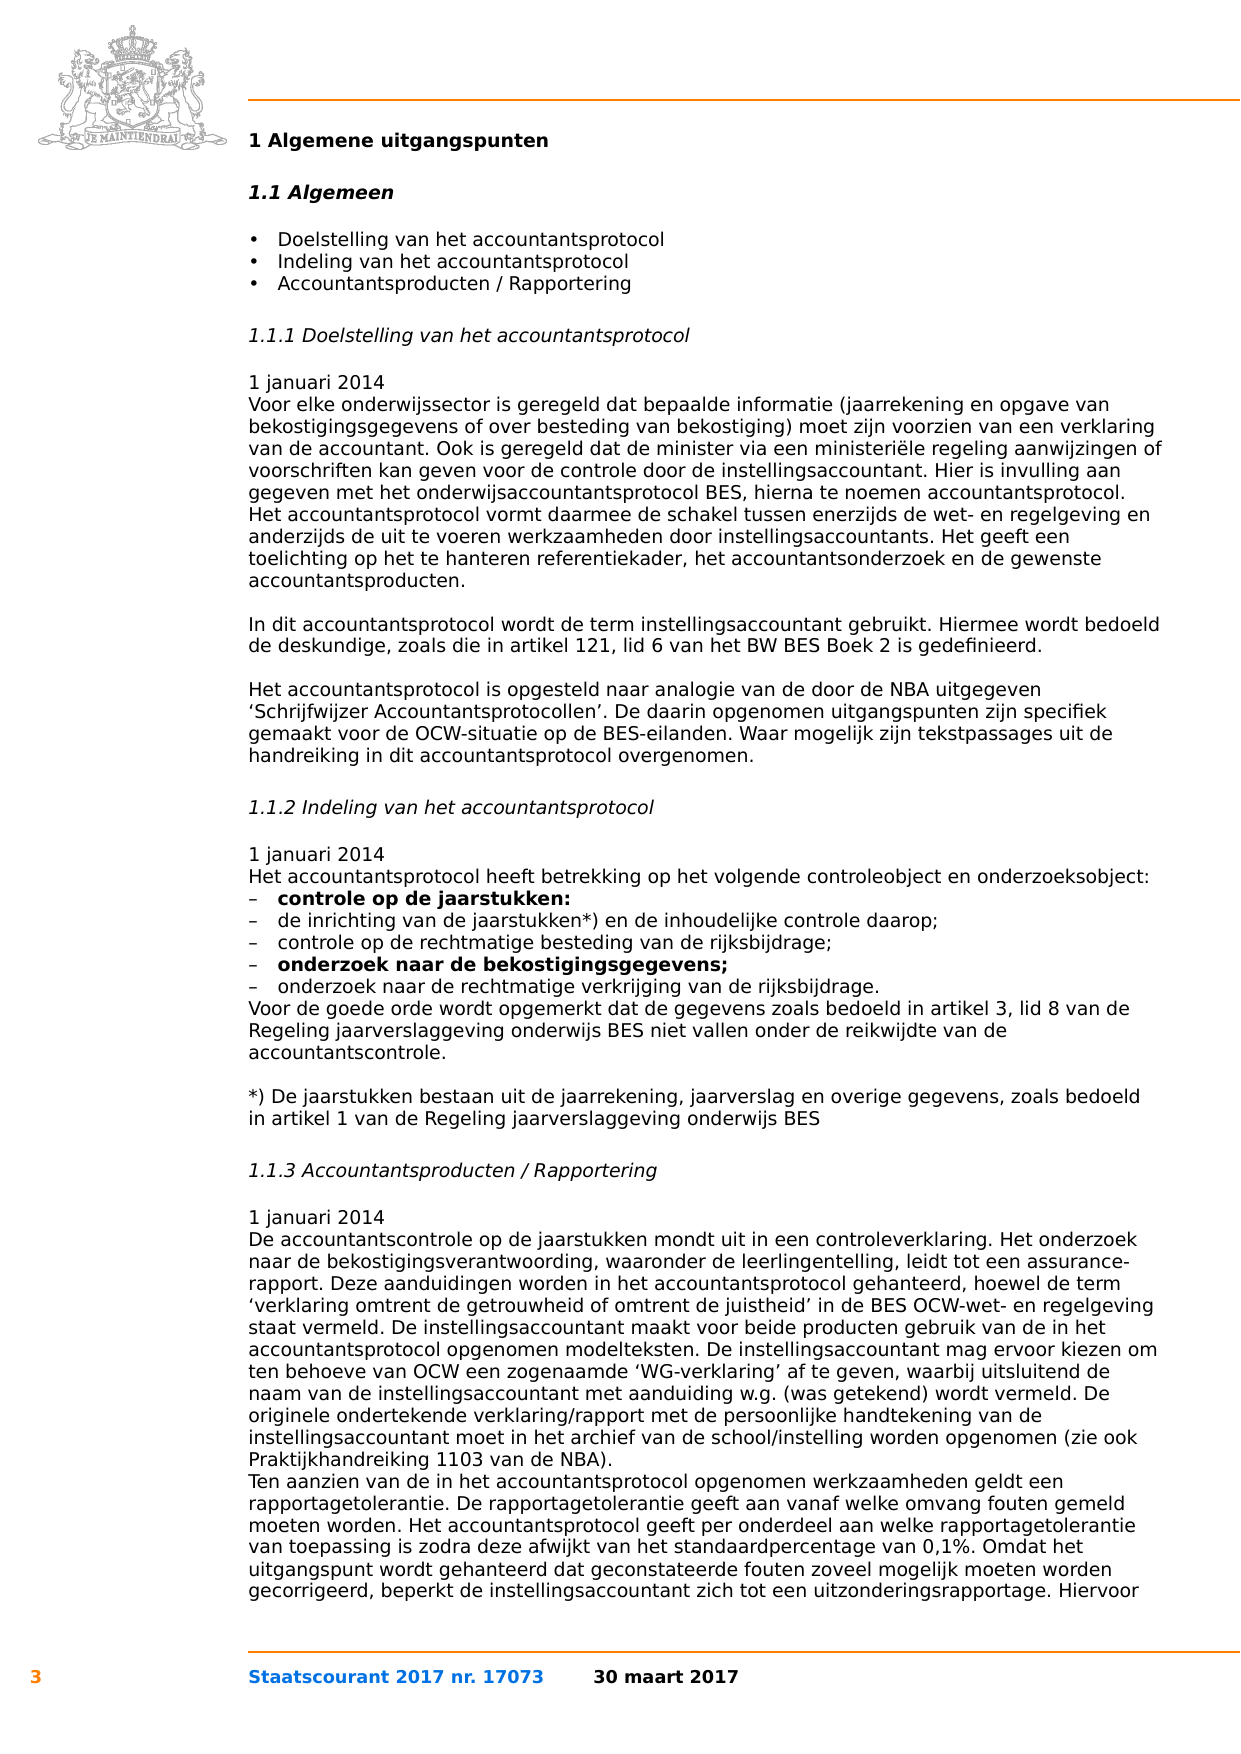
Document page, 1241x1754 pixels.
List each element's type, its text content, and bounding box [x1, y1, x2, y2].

text Voor elke onderwijssector is geregeld dat bepaalde informatie (jaarrekening en opgave van bekostigingsgegevens of over besteding van bekostiging) moet zijn voorzien van een verklaring van de accountant. Ook is geregeld dat de minister via een ministeriële regeling aanwijzingen of voorschriften kan geven voor de controle door de instellingsaccountant. Hier is invulling aan gegeven met het onderwijsaccountantsprotocol BES, hierna te noemen accountantsprotocol. Het accountantsprotocol vormt daarmee de schakel tussen enerzijds de wet- en regelgeving en anderzijds de uit te voeren werkzaamheden door instellingsaccountants. Het geeft een toelichting op het te hanteren referentiekader, het accountantsonderzoek en de gewenste accountantsproducten. [248, 394, 1163, 592]
subtitle 1 Algemene uitgangspunten [248, 130, 1163, 152]
text • Accountantsproducten / Rapportering [248, 273, 1163, 295]
text – de inrichting van de jaarstukken*) en de inhoudelijke controle daarop; [248, 910, 1163, 932]
text • Doelstelling van het accountantsprotocol [248, 229, 1163, 251]
text • Indeling van het accountantsprotocol [248, 251, 1163, 273]
text 1 januari 2014 [248, 1207, 1163, 1229]
text Het accountantsprotocol is opgesteld naar analogie van de door de NBA uitgegeven ‘Schrijfwijzer Accountantsprotocollen’. De daarin opgenomen uitgangspunten zijn specifiek gemaakt voor de OCW-situatie op de BES-eilanden. Waar mogelijk zijn tekstpassages uit de handreiking in dit accountantsprotocol overgenomen. [248, 679, 1163, 767]
subtitle 1.1.1 Doelstelling van het accountantsprotocol [248, 325, 1163, 347]
text In dit accountantsprotocol wordt de term instellingsaccountant gebruikt. Hiermee wordt bedoeld de deskundige, zoals die in artikel 121, lid 6 van het BW BES Boek 2 is gedefinieerd. [248, 613, 1163, 657]
text De accountantscontrole op de jaarstukken mondt uit in een controleverklaring. Het onderzoek naar de bekostigingsverantwoording, waaronder de leerlingentelling, leidt tot een assurance-rapport. Deze aanduidingen worden in het accountantsprotocol gehanteerd, hoewel de term ‘verklaring omtrent de getrouwheid of omtrent de juistheid’ in de BES OCW-wet- en regelgeving staat vermeld. De instellingsaccountant maakt voor beide producten gebruik van de in het accountantsprotocol opgenomen modelteksten. De instellingsaccountant mag ervoor kiezen om ten behoeve van OCW een zogenaamde ‘WG-verklaring’ af te geven, waarbij uitsluitend de naam van de instellingsaccountant met aanduiding w.g. (was getekend) wordt vermeld. De originele ondertekende verklaring/rapport met de persoonlijke handtekening van de instellingsaccountant moet in het archief van de school/instelling worden opgenomen (zie ook Praktijkhandreiking 1103 van de NBA). [248, 1229, 1163, 1471]
text – controle op de rechtmatige besteding van de rijksbijdrage; [248, 932, 1163, 954]
subtitle 1.1 Algemeen [248, 182, 1163, 204]
subtitle 1.1.3 Accountantsproducten / Rapportering [248, 1160, 1163, 1182]
picture [38, 25, 227, 150]
text Voor de goede orde wordt opgemerkt dat de gegevens zoals bedoeld in artikel 3, lid 8 van de Regeling jaarverslaggeving onderwijs BES niet vallen onder de reikwijdte van de accountantscontrole. [248, 998, 1163, 1064]
text Ten aanzien van de in het accountantsprotocol opgenomen werkzaamheden geldt een rapportagetolerantie. De rapportagetolerantie geeft aan vanaf welke omvang fouten gemeld moeten worden. Het accountantsprotocol geeft per onderdeel aan welke rapportagetolerantie van toepassing is zodra deze afwijkt van het standaardpercentage van 0,1%. Omdat het uitgangspunt wordt gehanteerd dat geconstateerde fouten zoveel mogelijk moeten worden gecorrigeerd, beperkt de instellingsaccountant zich tot een uitzonderingsrapportage. Hiervoor [248, 1471, 1163, 1602]
text – controle op de jaarstukken: [248, 888, 1163, 910]
text *) De jaarstukken bestaan uit de jaarrekening, jaarverslag en overige gegevens, zoals bedoeld in artikel 1 van de Regeling jaarverslaggeving onderwijs BES [248, 1086, 1163, 1130]
text 1 januari 2014 [248, 372, 1163, 394]
text – onderzoek naar de bekostigingsgegevens; [248, 954, 1163, 976]
text Het accountantsprotocol heeft betrekking op het volgende controleobject en onderzoeksobject: [248, 866, 1163, 888]
text 1 januari 2014 [248, 844, 1163, 866]
subtitle 1.1.2 Indeling van het accountantsprotocol [248, 797, 1163, 819]
text – onderzoek naar de rechtmatige verkrijging van de rijksbijdrage. [248, 976, 1163, 998]
